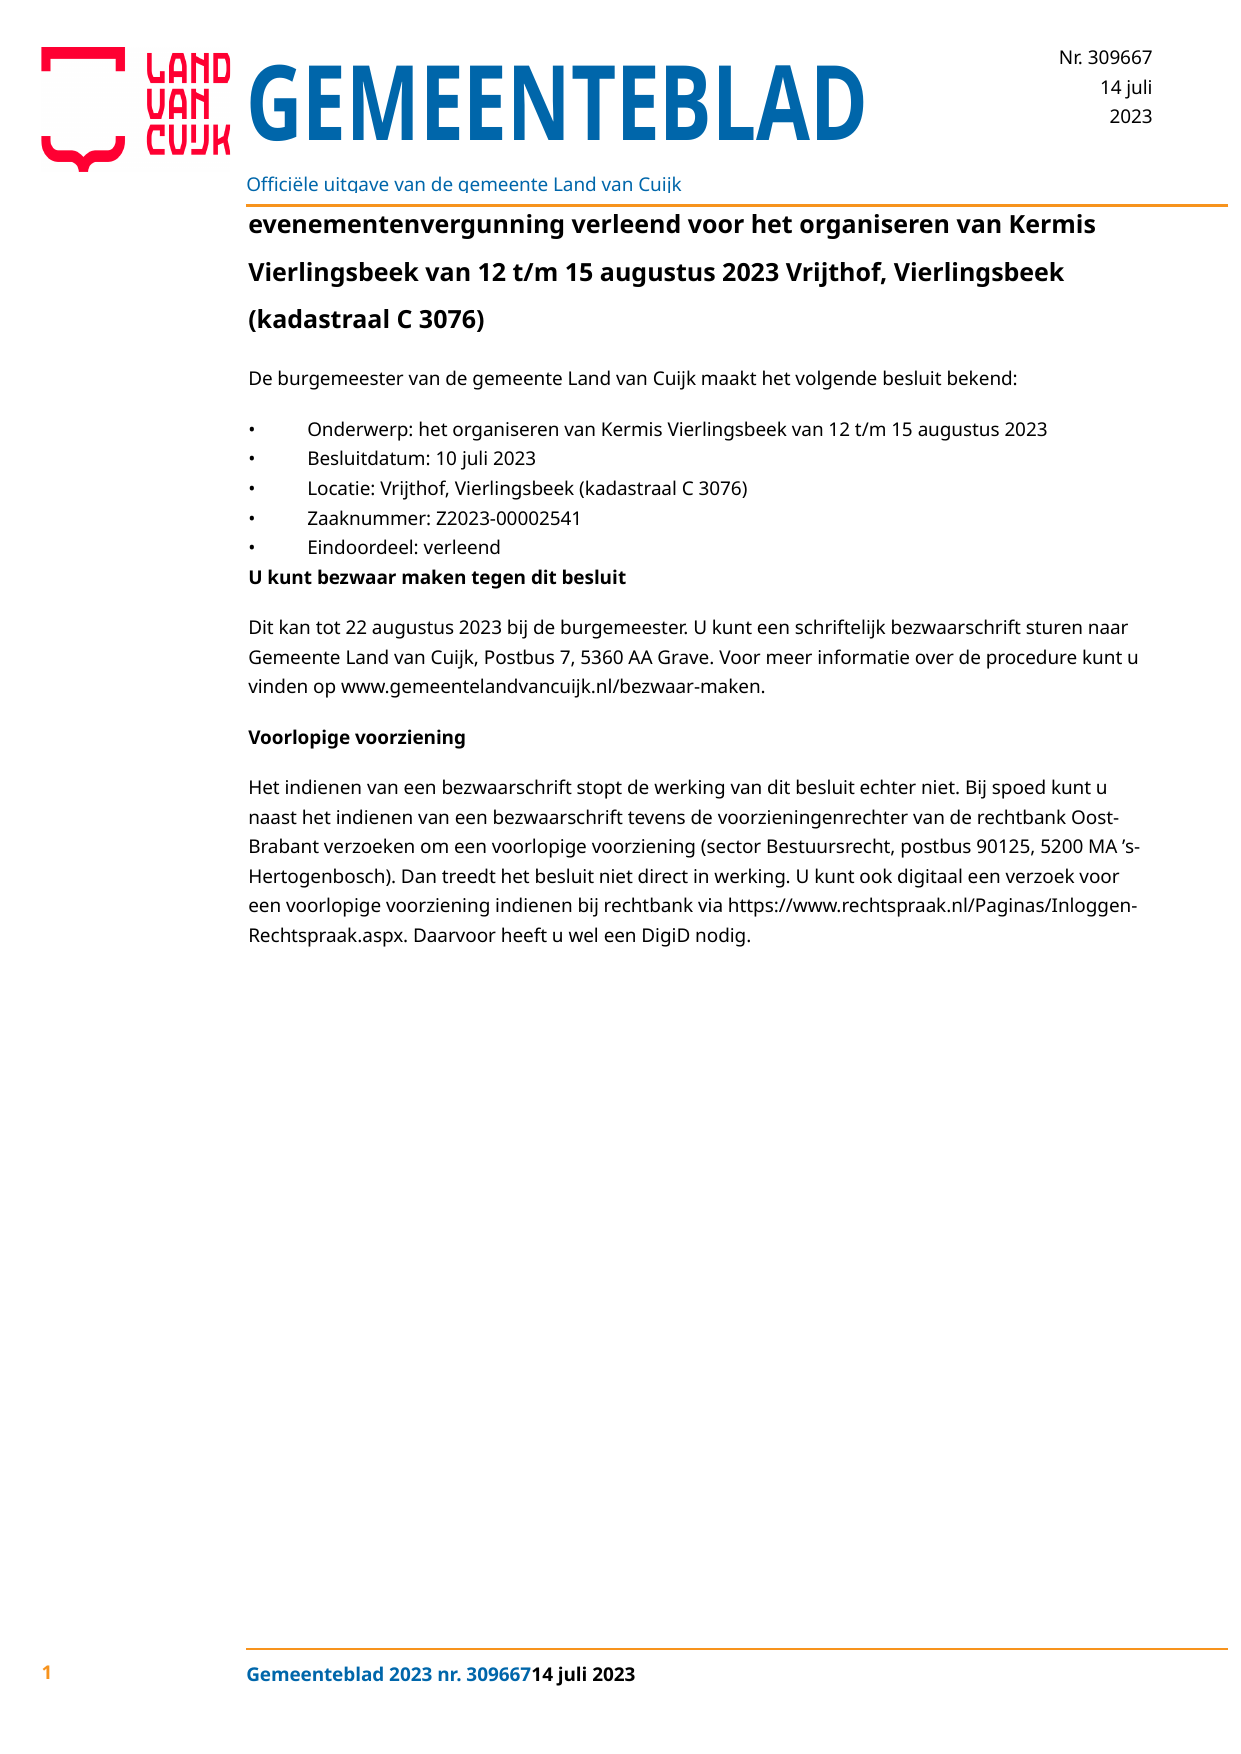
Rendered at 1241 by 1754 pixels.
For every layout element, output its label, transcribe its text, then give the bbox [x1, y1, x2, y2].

picture [41, 47, 231, 172]
list Eindoordeel: verleend [248, 534, 1152, 560]
list Onderwerp: het organiseren van Kermis Vierlingsbeek van 12 t/m 15 augustus 2023 [248, 416, 1152, 442]
text U kunt bezwaar maken tegen dit besluit [248, 564, 1152, 589]
list Besluitdatum: 10 juli 2023 [248, 446, 1152, 471]
text Voorlopige voorziening [248, 724, 1152, 749]
list Zaaknummer: Z2023-00002541 [248, 505, 1152, 530]
text Het indienen van een bezwaarschrift stopt de werking van dit besluit echter niet. Bij spoed kunt u naast het indienen van een bezwaarschrift tevens de voorzieningenrechter van de rechtbank Oost-Brabant verzoeken om een voorlopige voorziening (sector Bestuursrecht, postbus 90125, 5200 MA ’s-Hertogenbosch). Dan treedt het besluit niet direct in werking. U kunt ook digitaal een verzoek voor een voorlopige voorziening indienen bij rechtbank via https://www.rechtspraak.nl/Paginas/Inloggen-Rechtspraak.aspx. Daarvoor heeft u wel een DigiD nodig. [248, 774, 1152, 948]
text De burgemeester van de gemeente Land van Cuijk maakt het volgende besluit bekend: [248, 366, 1152, 391]
text evenementenvergunning verleend voor het organiseren van Kermis Vierlingsbeek van 12 t/m 15 augustus 2023 Vrijthof, Vierlingsbeek (kadastraal C 3076) [248, 207, 1152, 336]
list Locatie: Vrijthof, Vierlingsbeek (kadastraal C 3076) [248, 475, 1152, 501]
text Dit kan tot 22 augustus 2023 bij de burgemeester. U kunt een schriftelijk bezwaarschrift sturen naar Gemeente Land van Cuijk, Postbus 7, 5360 AA Grave. Voor meer informatie over de procedure kunt u vinden op www.gemeentelandvancuijk.nl/bezwaar-maken. [248, 614, 1152, 699]
